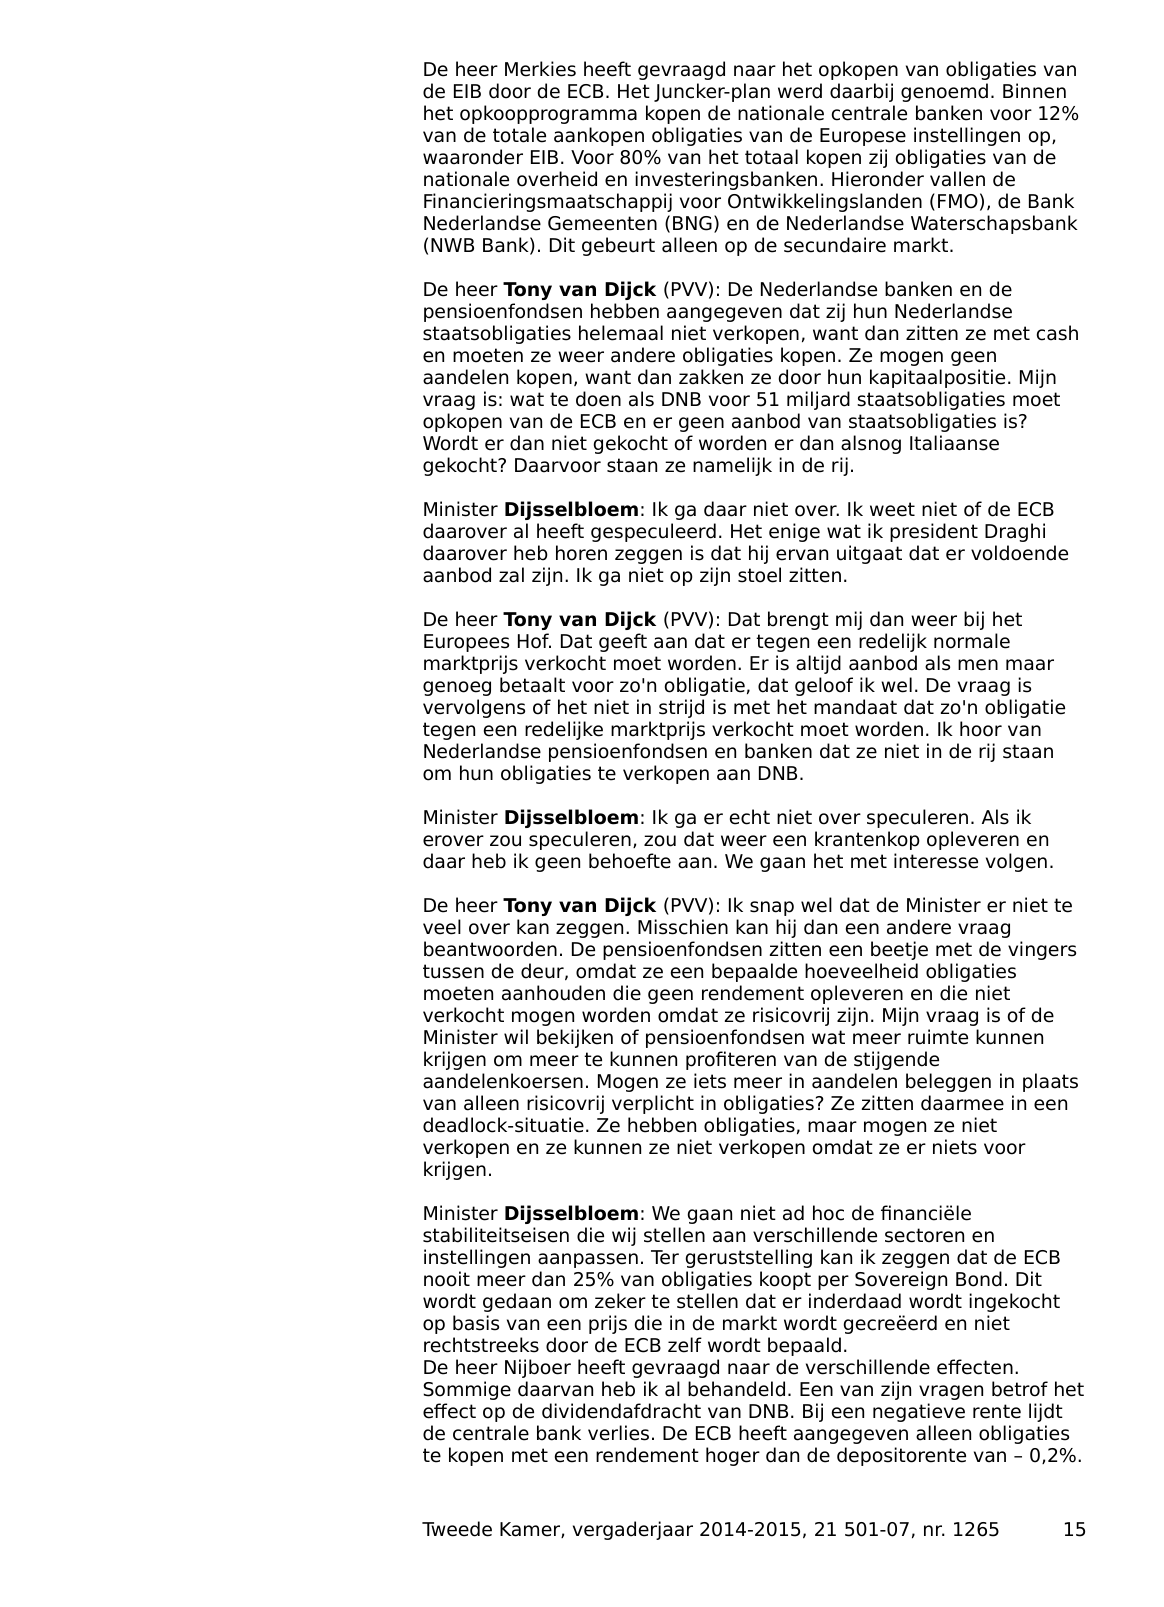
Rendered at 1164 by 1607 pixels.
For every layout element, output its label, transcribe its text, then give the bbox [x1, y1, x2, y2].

text De heer Tony van Dijck (PVV): Dat brengt mij dan weer bij het Europees Hof. Dat geeft aan dat er tegen een redelijk normale marktprijs verkocht moet worden. Er is altijd aanbod als men maar genoeg betaalt voor zo'n obligatie, dat geloof ik wel. De vraag is vervolgens of het niet in strijd is met het mandaat dat zo'n obligatie tegen een redelijke marktprijs verkocht moet worden. Ik hoor van Nederlandse pensioenfondsen en banken dat ze niet in de rij staan om hun obligaties te verkopen aan DNB. [422, 609, 1087, 785]
text De heer Tony van Dijck (PVV): Ik snap wel dat de Minister er niet te veel over kan zeggen. Misschien kan hij dan een andere vraag beantwoorden. De pensioenfondsen zitten een beetje met de vingers tussen de deur, omdat ze een bepaalde hoeveelheid obligaties moeten aanhouden die geen rendement opleveren en die niet verkocht mogen worden omdat ze risicovrij zijn. Mijn vraag is of de Minister wil bekijken of pensioenfondsen wat meer ruimte kunnen krijgen om meer te kunnen profiteren van de stijgende aandelenkoersen. Mogen ze iets meer in aandelen beleggen in plaats van alleen risicovrij verplicht in obligaties? Ze zitten daarmee in een deadlock-situatie. Ze hebben obligaties, maar mogen ze niet verkopen en ze kunnen ze niet verkopen omdat ze er niets voor krijgen. [422, 895, 1087, 1181]
text De heer Nijboer heeft gevraagd naar de verschillende effecten. Sommige daarvan heb ik al behandeld. Een van zijn vragen betrof het effect op de dividendafdracht van DNB. Bij een negatieve rente lijdt de centrale bank verlies. De ECB heeft aangegeven alleen obligaties te kopen met een rendement hoger dan de depositorente van – 0,2%. [422, 1357, 1087, 1467]
text De heer Tony van Dijck (PVV): De Nederlandse banken en de pensioenfondsen hebben aangegeven dat zij hun Nederlandse staatsobligaties helemaal niet verkopen, want dan zitten ze met cash en moeten ze weer andere obligaties kopen. Ze mogen geen aandelen kopen, want dan zakken ze door hun kapitaalpositie. Mijn vraag is: wat te doen als DNB voor 51 miljard staatsobligaties moet opkopen van de ECB en er geen aanbod van staatsobligaties is? Wordt er dan niet gekocht of worden er dan alsnog Italiaanse gekocht? Daarvoor staan ze namelijk in de rij. [422, 279, 1087, 477]
text Minister Dijsselbloem: Ik ga daar niet over. Ik weet niet of de ECB daarover al heeft gespeculeerd. Het enige wat ik president Draghi daarover heb horen zeggen is dat hij ervan uitgaat dat er voldoende aanbod zal zijn. Ik ga niet op zijn stoel zitten. [422, 499, 1087, 587]
text Minister Dijsselbloem: We gaan niet ad hoc de financiële stabiliteitseisen die wij stellen aan verschillende sectoren en instellingen aanpassen. Ter geruststelling kan ik zeggen dat de ECB nooit meer dan 25% van obligaties koopt per Sovereign Bond. Dit wordt gedaan om zeker te stellen dat er inderdaad wordt ingekocht op basis van een prijs die in de markt wordt gecreëerd en niet rechtstreeks door de ECB zelf wordt bepaald. [422, 1203, 1087, 1357]
text De heer Merkies heeft gevraagd naar het opkopen van obligaties van de EIB door de ECB. Het Juncker-plan werd daarbij genoemd. Binnen het opkoopprogramma kopen de nationale centrale banken voor 12% van de totale aankopen obligaties van de Europese instellingen op, waaronder EIB. Voor 80% van het totaal kopen zij obligaties van de nationale overheid en investeringsbanken. Hieronder vallen de Financieringsmaatschappij voor Ontwikkelingslanden (FMO), de Bank Nederlandse Gemeenten (BNG) en de Nederlandse Waterschapsbank (NWB Bank). Dit gebeurt alleen op de secundaire markt. [422, 59, 1087, 257]
text Minister Dijsselbloem: Ik ga er echt niet over speculeren. Als ik erover zou speculeren, zou dat weer een krantenkop opleveren en daar heb ik geen behoefte aan. We gaan het met interesse volgen. [422, 807, 1087, 873]
